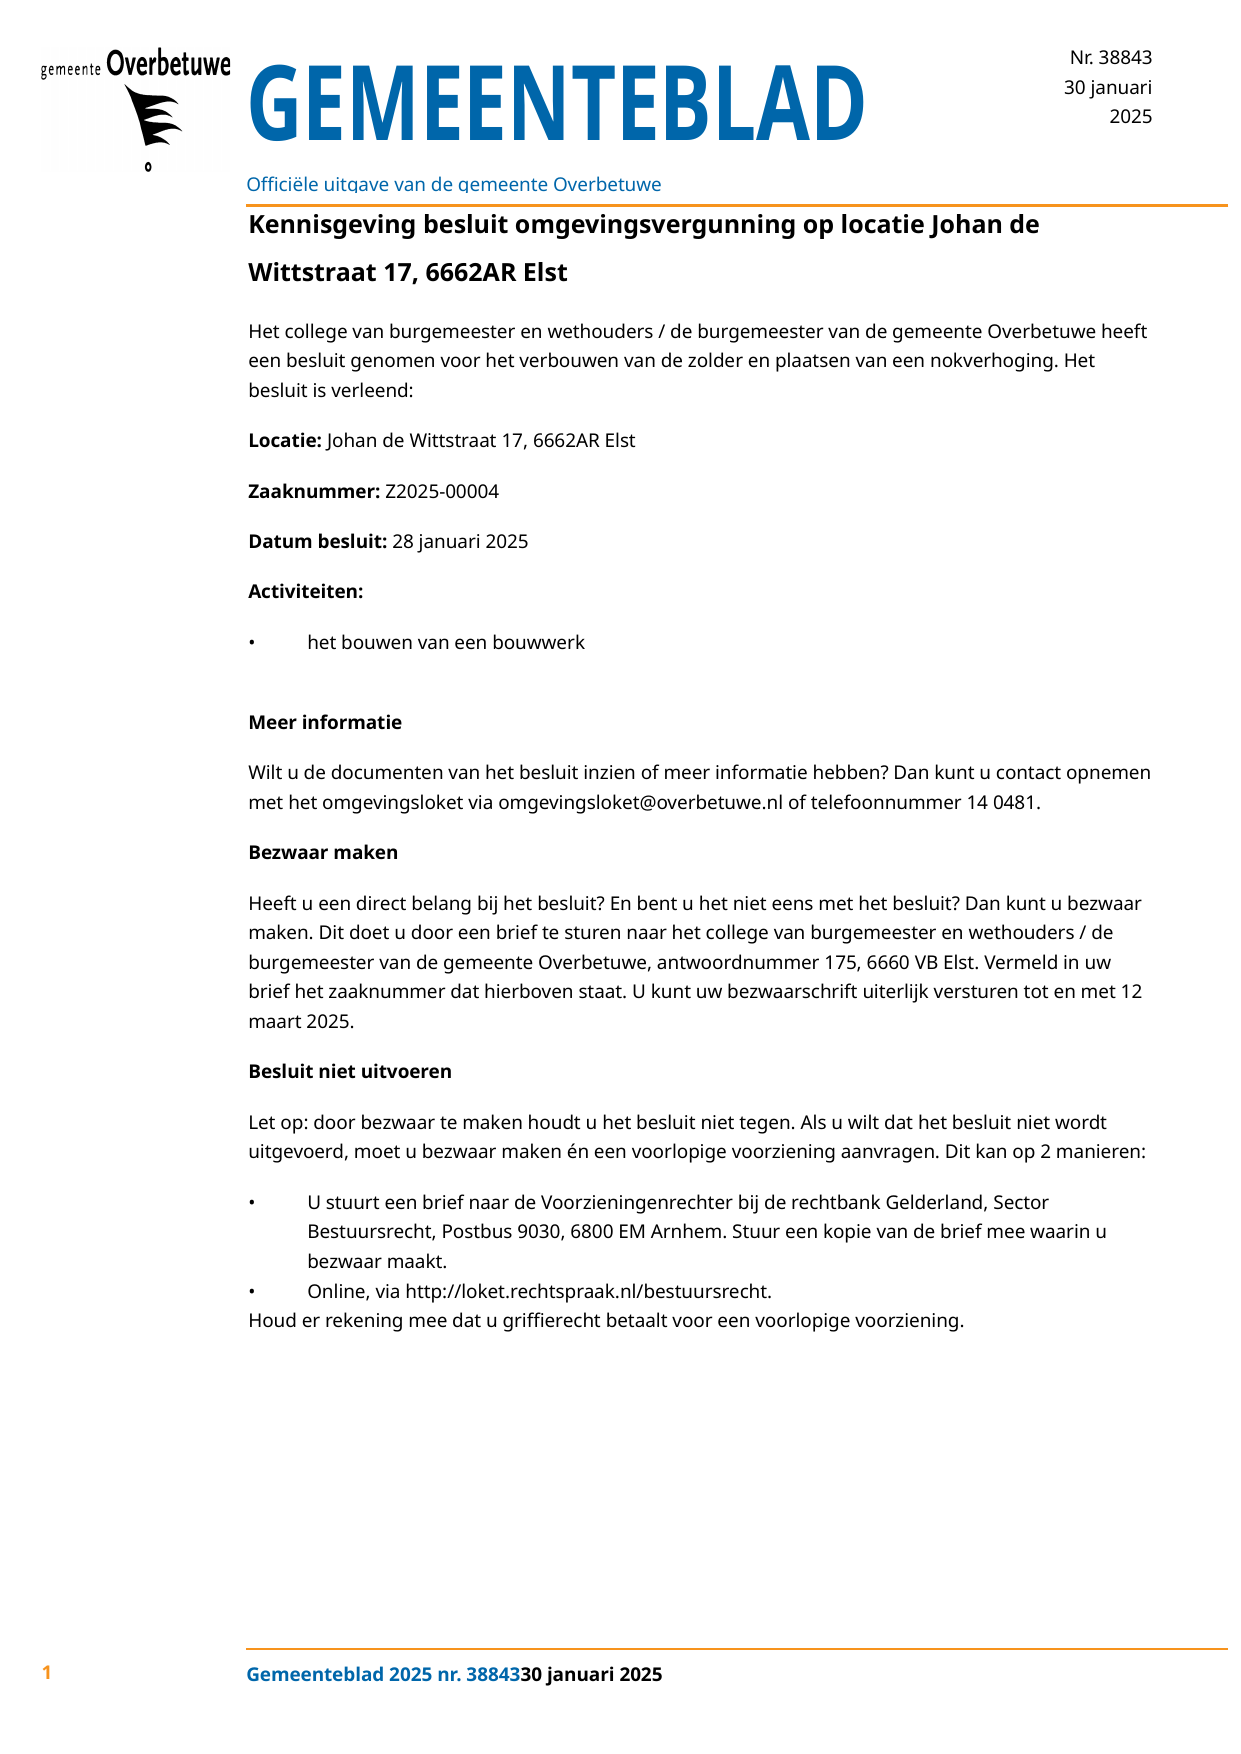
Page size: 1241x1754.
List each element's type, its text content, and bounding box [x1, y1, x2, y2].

text Het college van burgemeester en wethouders / de burgemeester van de gemeente Overbetuwe heeft een besluit genomen voor het verbouwen van de zolder en plaatsen van een nokverhoging. Het besluit is verleend: [248, 318, 1152, 403]
text Wilt u de documenten van het besluit inzien of meer informatie hebben? Dan kunt u contact opnemen met het omgevingsloket via omgevingsloket@overbetuwe.nl of telefoonnummer 14 0481. [248, 759, 1152, 815]
text Locatie: Johan de Wittstraat 17, 6662AR Elst [248, 427, 1152, 453]
text Zaaknummer: Z2025-00004 [248, 478, 1152, 504]
text Meer informatie [248, 709, 1152, 735]
text Activiteiten: [248, 579, 1152, 604]
text Heeft u een direct belang bij het besluit? En bent u het niet eens met het besluit? Dan kunt u bezwaar maken. Dit doet u door een brief te sturen naar het college van burgemeester en wethouders / de burgemeester van de gemeente Overbetuwe, antwoordnummer 175, 6660 VB Elst. Vermeld in uw brief het zaaknummer dat hierboven staat. U kunt uw bezwaarschrift uiterlijk versturen tot en met 12 maart 2025. [248, 890, 1152, 1034]
text Let op: door bezwaar te maken houdt u het besluit niet tegen. Als u wilt dat het besluit niet wordt uitgevoerd, moet u bezwaar maken én een voorlopige voorziening aanvragen. Dit kan op 2 manieren: [248, 1109, 1152, 1164]
picture [41, 47, 231, 172]
text Kennisgeving besluit omgevingsvergunning op locatie Johan de Wittstraat 17, 6662AR Elst [248, 207, 1152, 288]
text Houd er rekening mee dat u griffierecht betaalt voor een voorlopige voorziening. [248, 1307, 1152, 1333]
text Bezwaar maken [248, 839, 1152, 865]
text Besluit niet uitvoeren [248, 1059, 1152, 1084]
list Online, via http://loket.rechtspraak.nl/bestuursrecht. [248, 1278, 1152, 1304]
list het bouwen van een bouwwerk [248, 629, 1152, 655]
text Datum besluit: 28 januari 2025 [248, 528, 1152, 554]
list U stuurt een brief naar de Voorzieningenrechter bij de rechtbank Gelderland, Sector Bestuursrecht, Postbus 9030, 6800 EM Arnhem. Stuur een kopie van de brief mee waarin u bezwaar maakt. [248, 1189, 1152, 1274]
